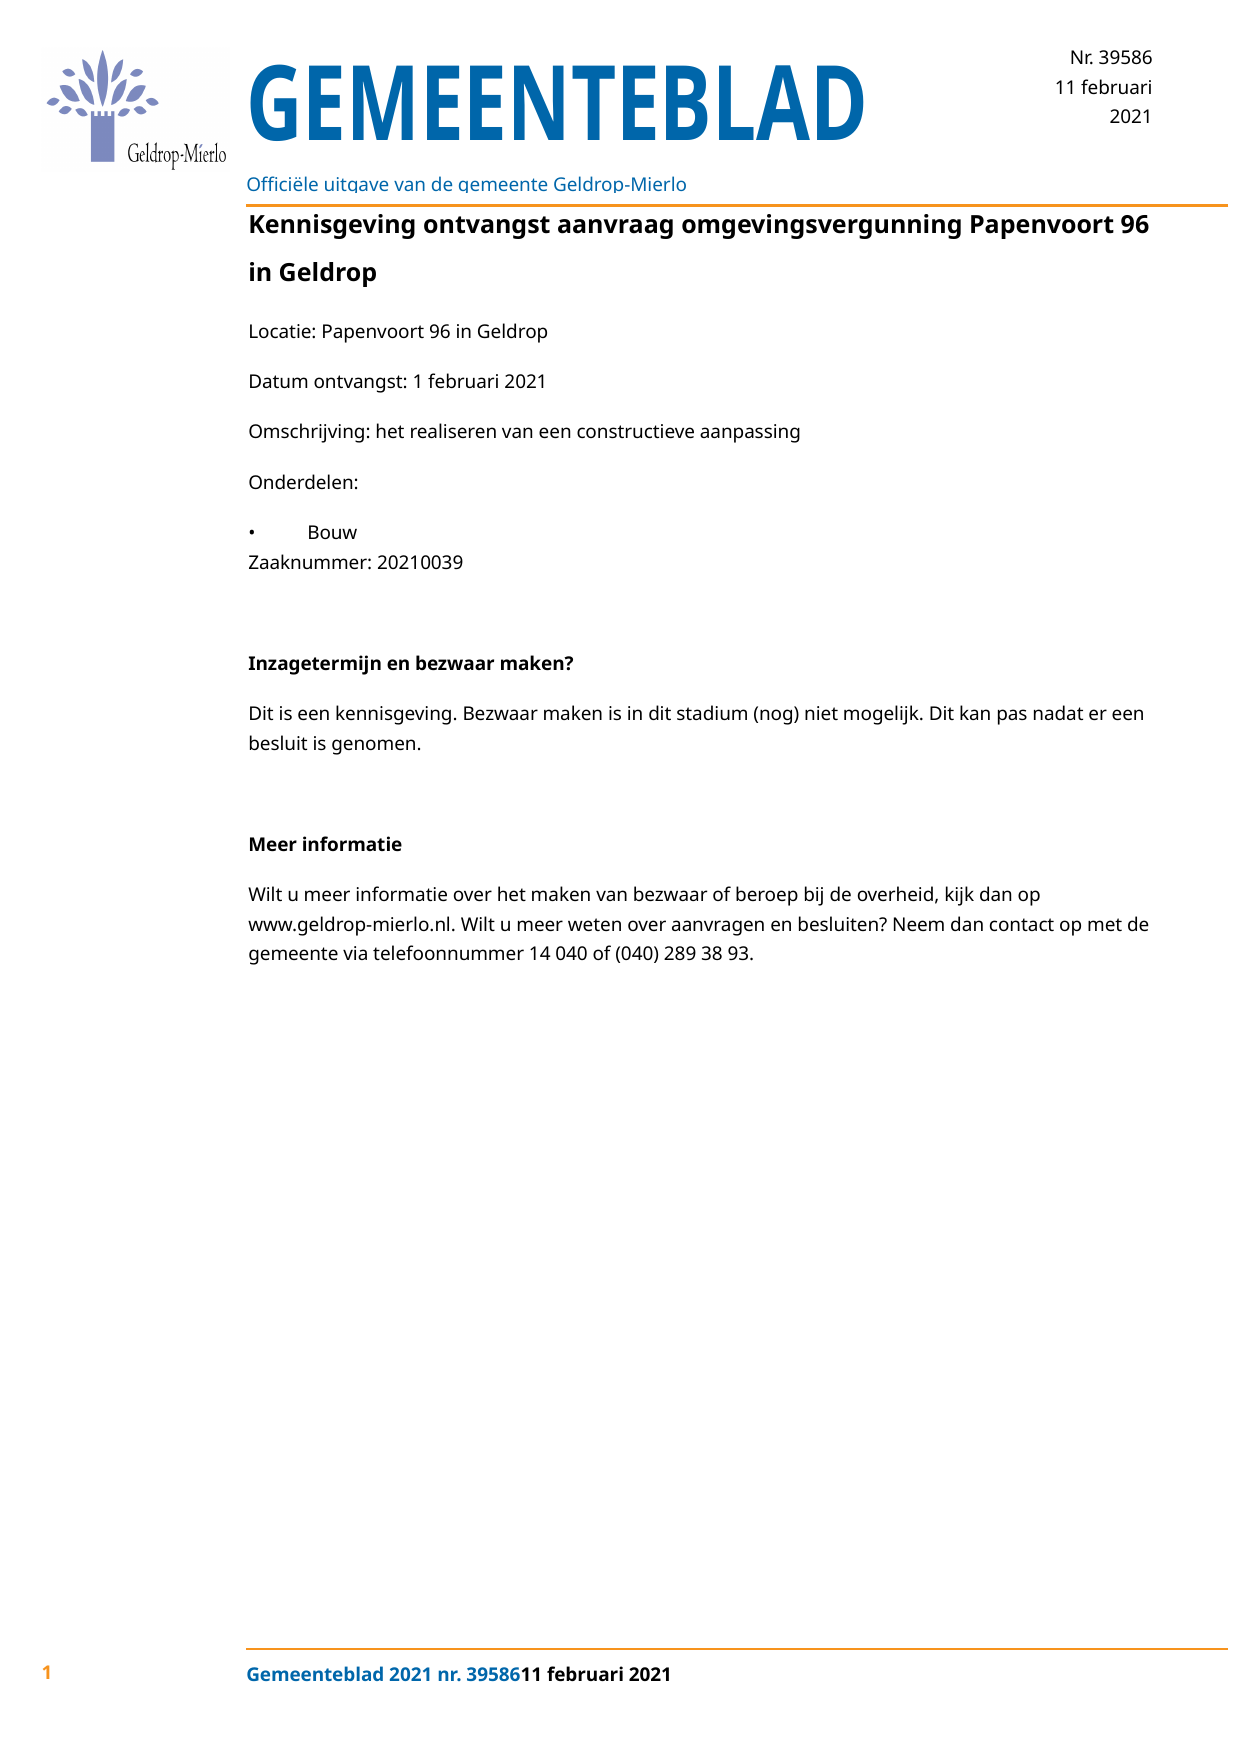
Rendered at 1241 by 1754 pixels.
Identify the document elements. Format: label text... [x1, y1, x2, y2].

picture [41, 47, 231, 172]
list Bouw [248, 519, 1152, 545]
text Zaaknummer: 20210039 [248, 549, 1152, 575]
text Wilt u meer informatie over het maken van bezwaar of beroep bij de overheid, kijk dan op www.geldrop-mierlo.nl. Wilt u meer weten over aanvragen en besluiten? Neem dan contact op met de gemeente via telefoonnummer 14 040 of (040) 289 38 93. [248, 881, 1152, 966]
text Onderdelen: [248, 469, 1152, 495]
text Datum ontvangst: 1 februari 2021 [248, 368, 1152, 394]
text Omschrijving: het realiseren van een constructieve aanpassing [248, 419, 1152, 444]
text Dit is een kennisgeving. Bezwaar maken is in dit stadium (nog) niet mogelijk. Dit kan pas nadat er een besluit is genomen. [248, 700, 1152, 756]
text Inzagetermijn en bezwaar maken? [248, 650, 1152, 676]
text Kennisgeving ontvangst aanvraag omgevingsvergunning Papenvoort 96 in Geldrop [248, 207, 1152, 288]
text Meer informatie [248, 831, 1152, 857]
text Locatie: Papenvoort 96 in Geldrop [248, 318, 1152, 344]
